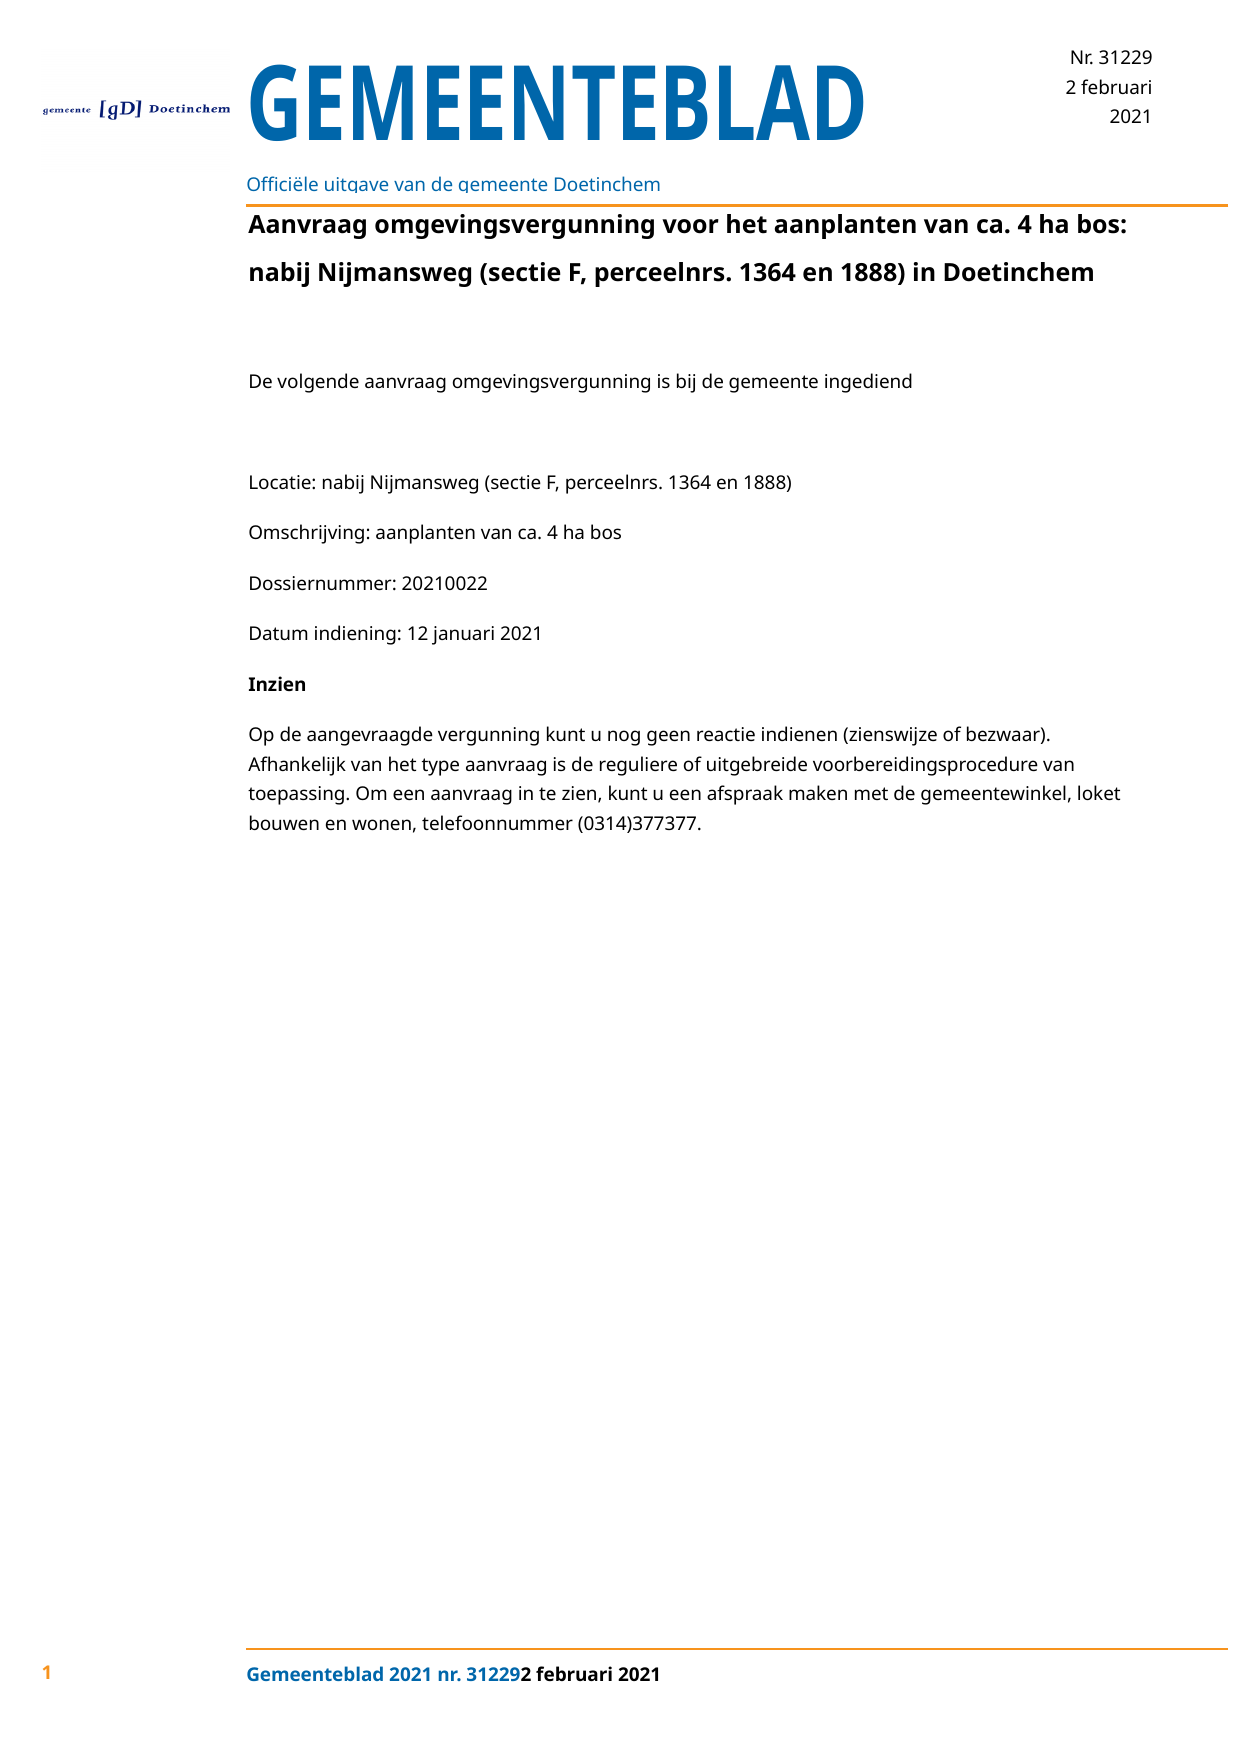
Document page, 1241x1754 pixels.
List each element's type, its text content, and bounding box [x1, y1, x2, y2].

picture [41, 47, 231, 172]
text Locatie: nabij Nijmansweg (sectie F, perceelnrs. 1364 en 1888) [248, 469, 1152, 495]
text De volgende aanvraag omgevingsvergunning is bij de gemeente ingediend [248, 368, 1152, 394]
text Datum indiening: 12 januari 2021 [248, 620, 1152, 646]
text Omschrijving: aanplanten van ca. 4 ha bos [248, 519, 1152, 545]
text Op de aangevraagde vergunning kunt u nog geen reactie indienen (zienswijze of bezwaar). Afhankelijk van het type aanvraag is de reguliere of uitgebreide voorbereidingsprocedure van toepassing. Om een aanvraag in te zien, kunt u een afspraak maken met de gemeentewinkel, loket bouwen en wonen, telefoonnummer (0314)377377. [248, 721, 1152, 836]
text Aanvraag omgevingsvergunning voor het aanplanten van ca. 4 ha bos: nabij Nijmansweg (sectie F, perceelnrs. 1364 en 1888) in Doetinchem [248, 207, 1152, 288]
text Dossiernummer: 20210022 [248, 570, 1152, 596]
text Inzien [248, 671, 1152, 697]
